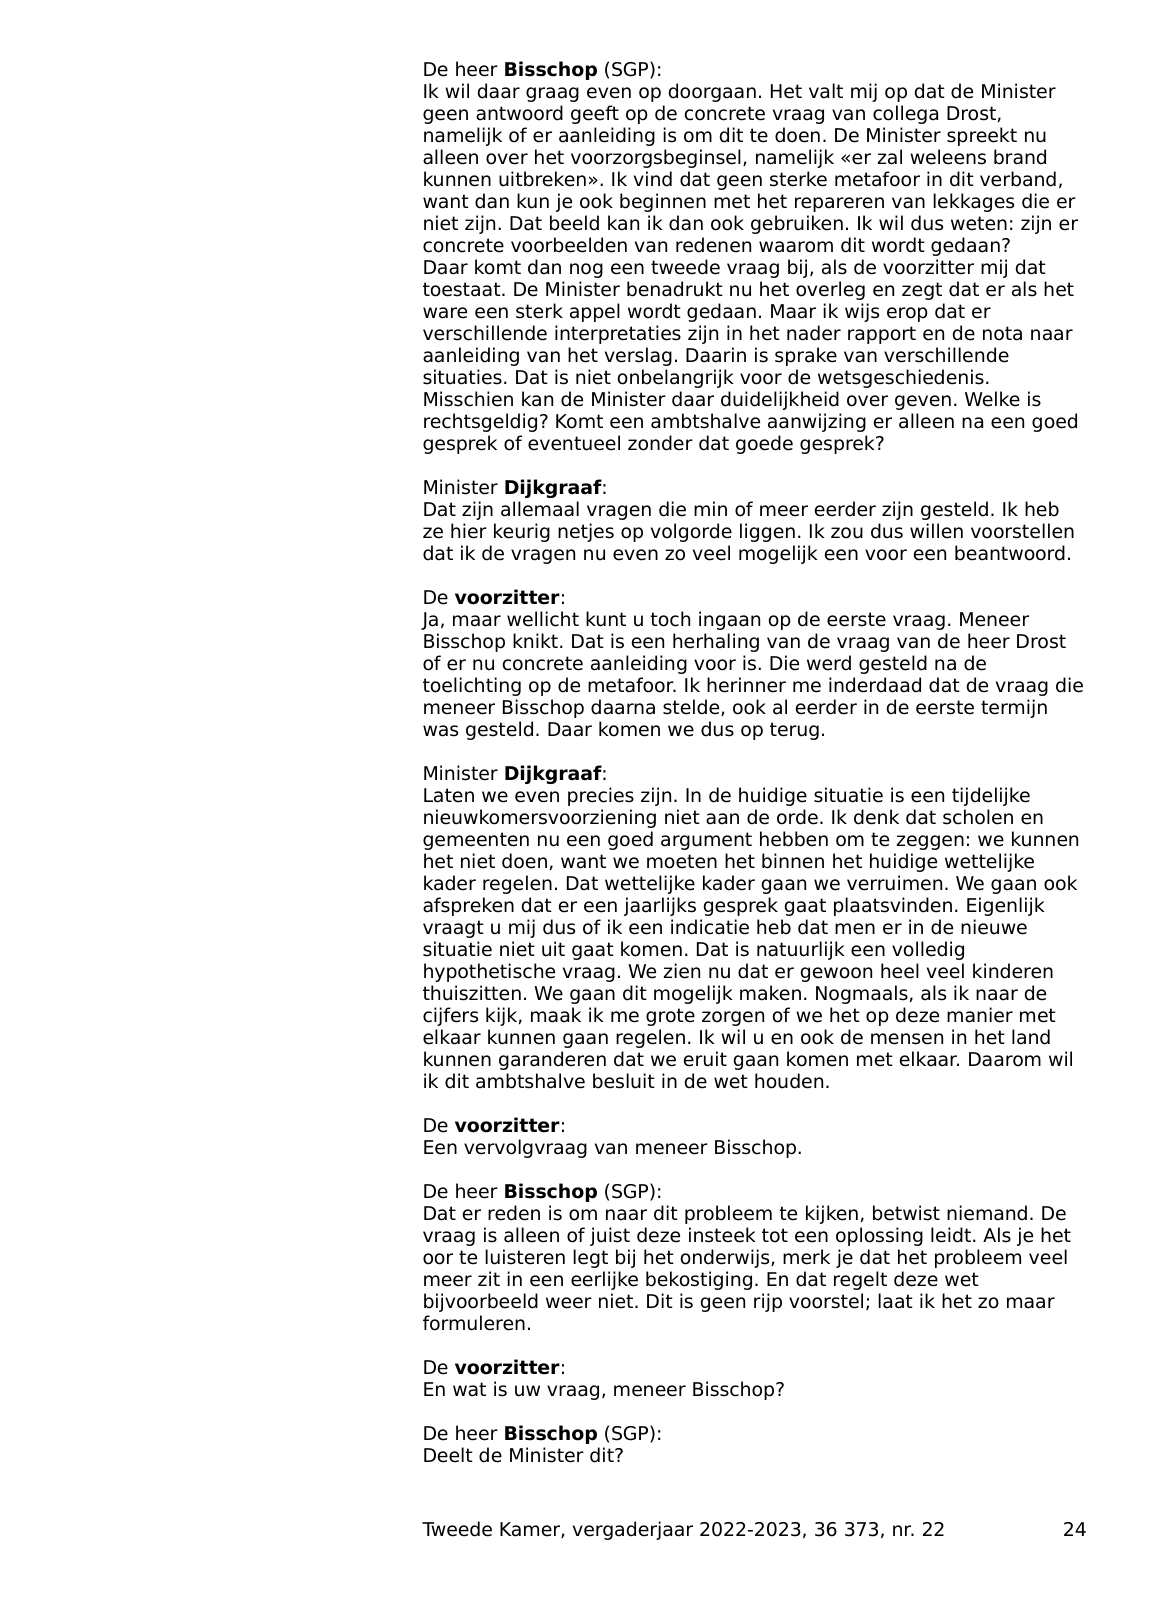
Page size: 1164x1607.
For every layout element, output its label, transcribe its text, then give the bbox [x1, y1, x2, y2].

text Minister Dijkgraaf: [422, 477, 1087, 499]
text Ik wil daar graag even op doorgaan. Het valt mij op dat de Minister geen antwoord geeft op de concrete vraag van collega Drost, namelijk of er aanleiding is om dit te doen. De Minister spreekt nu alleen over het voorzorgsbeginsel, namelijk «er zal weleens brand kunnen uitbreken». Ik vind dat geen sterke metafoor in dit verband, want dan kun je ook beginnen met het repareren van lekkages die er niet zijn. Dat beeld kan ik dan ook gebruiken. Ik wil dus weten: zijn er concrete voorbeelden van redenen waarom dit wordt gedaan? [422, 81, 1087, 257]
text Deelt de Minister dit? [422, 1445, 1087, 1467]
text De voorzitter: [422, 1115, 1087, 1137]
text Een vervolgvraag van meneer Bisschop. [422, 1137, 1087, 1159]
text Minister Dijkgraaf: [422, 763, 1087, 785]
text Ja, maar wellicht kunt u toch ingaan op de eerste vraag. Meneer Bisschop knikt. Dat is een herhaling van de vraag van de heer Drost of er nu concrete aanleiding voor is. Die werd gesteld na de toelichting op de metafoor. Ik herinner me inderdaad dat de vraag die meneer Bisschop daarna stelde, ook al eerder in de eerste termijn was gesteld. Daar komen we dus op terug. [422, 609, 1087, 741]
text De voorzitter: [422, 587, 1087, 609]
text Laten we even precies zijn. In de huidige situatie is een tijdelijke nieuwkomersvoorziening niet aan de orde. Ik denk dat scholen en gemeenten nu een goed argument hebben om te zeggen: we kunnen het niet doen, want we moeten het binnen het huidige wettelijke kader regelen. Dat wettelijke kader gaan we verruimen. We gaan ook afspreken dat er een jaarlijks gesprek gaat plaatsvinden. Eigenlijk vraagt u mij dus of ik een indicatie heb dat men er in de nieuwe situatie niet uit gaat komen. Dat is natuurlijk een volledig hypothetische vraag. We zien nu dat er gewoon heel veel kinderen thuiszitten. We gaan dit mogelijk maken. Nogmaals, als ik naar de cijfers kijk, maak ik me grote zorgen of we het op deze manier met elkaar kunnen gaan regelen. Ik wil u en ook de mensen in het land kunnen garanderen dat we eruit gaan komen met elkaar. Daarom wil ik dit ambtshalve besluit in de wet houden. [422, 785, 1087, 1093]
text Dat zijn allemaal vragen die min of meer eerder zijn gesteld. Ik heb ze hier keurig netjes op volgorde liggen. Ik zou dus willen voorstellen dat ik de vragen nu even zo veel mogelijk een voor een beantwoord. [422, 499, 1087, 565]
text De heer Bisschop (SGP): [422, 1181, 1087, 1203]
text De voorzitter: [422, 1357, 1087, 1379]
text De heer Bisschop (SGP): [422, 1423, 1087, 1445]
text En wat is uw vraag, meneer Bisschop? [422, 1379, 1087, 1401]
text Dat er reden is om naar dit probleem te kijken, betwist niemand. De vraag is alleen of juist deze insteek tot een oplossing leidt. Als je het oor te luisteren legt bij het onderwijs, merk je dat het probleem veel meer zit in een eerlijke bekostiging. En dat regelt deze wet bijvoorbeeld weer niet. Dit is geen rijp voorstel; laat ik het zo maar formuleren. [422, 1203, 1087, 1335]
text De heer Bisschop (SGP): [422, 59, 1087, 81]
text Daar komt dan nog een tweede vraag bij, als de voorzitter mij dat toestaat. De Minister benadrukt nu het overleg en zegt dat er als het ware een sterk appel wordt gedaan. Maar ik wijs erop dat er verschillende interpretaties zijn in het nader rapport en de nota naar aanleiding van het verslag. Daarin is sprake van verschillende situaties. Dat is niet onbelangrijk voor de wetsgeschiedenis. Misschien kan de Minister daar duidelijkheid over geven. Welke is rechtsgeldig? Komt een ambtshalve aanwijzing er alleen na een goed gesprek of eventueel zonder dat goede gesprek? [422, 257, 1087, 455]
